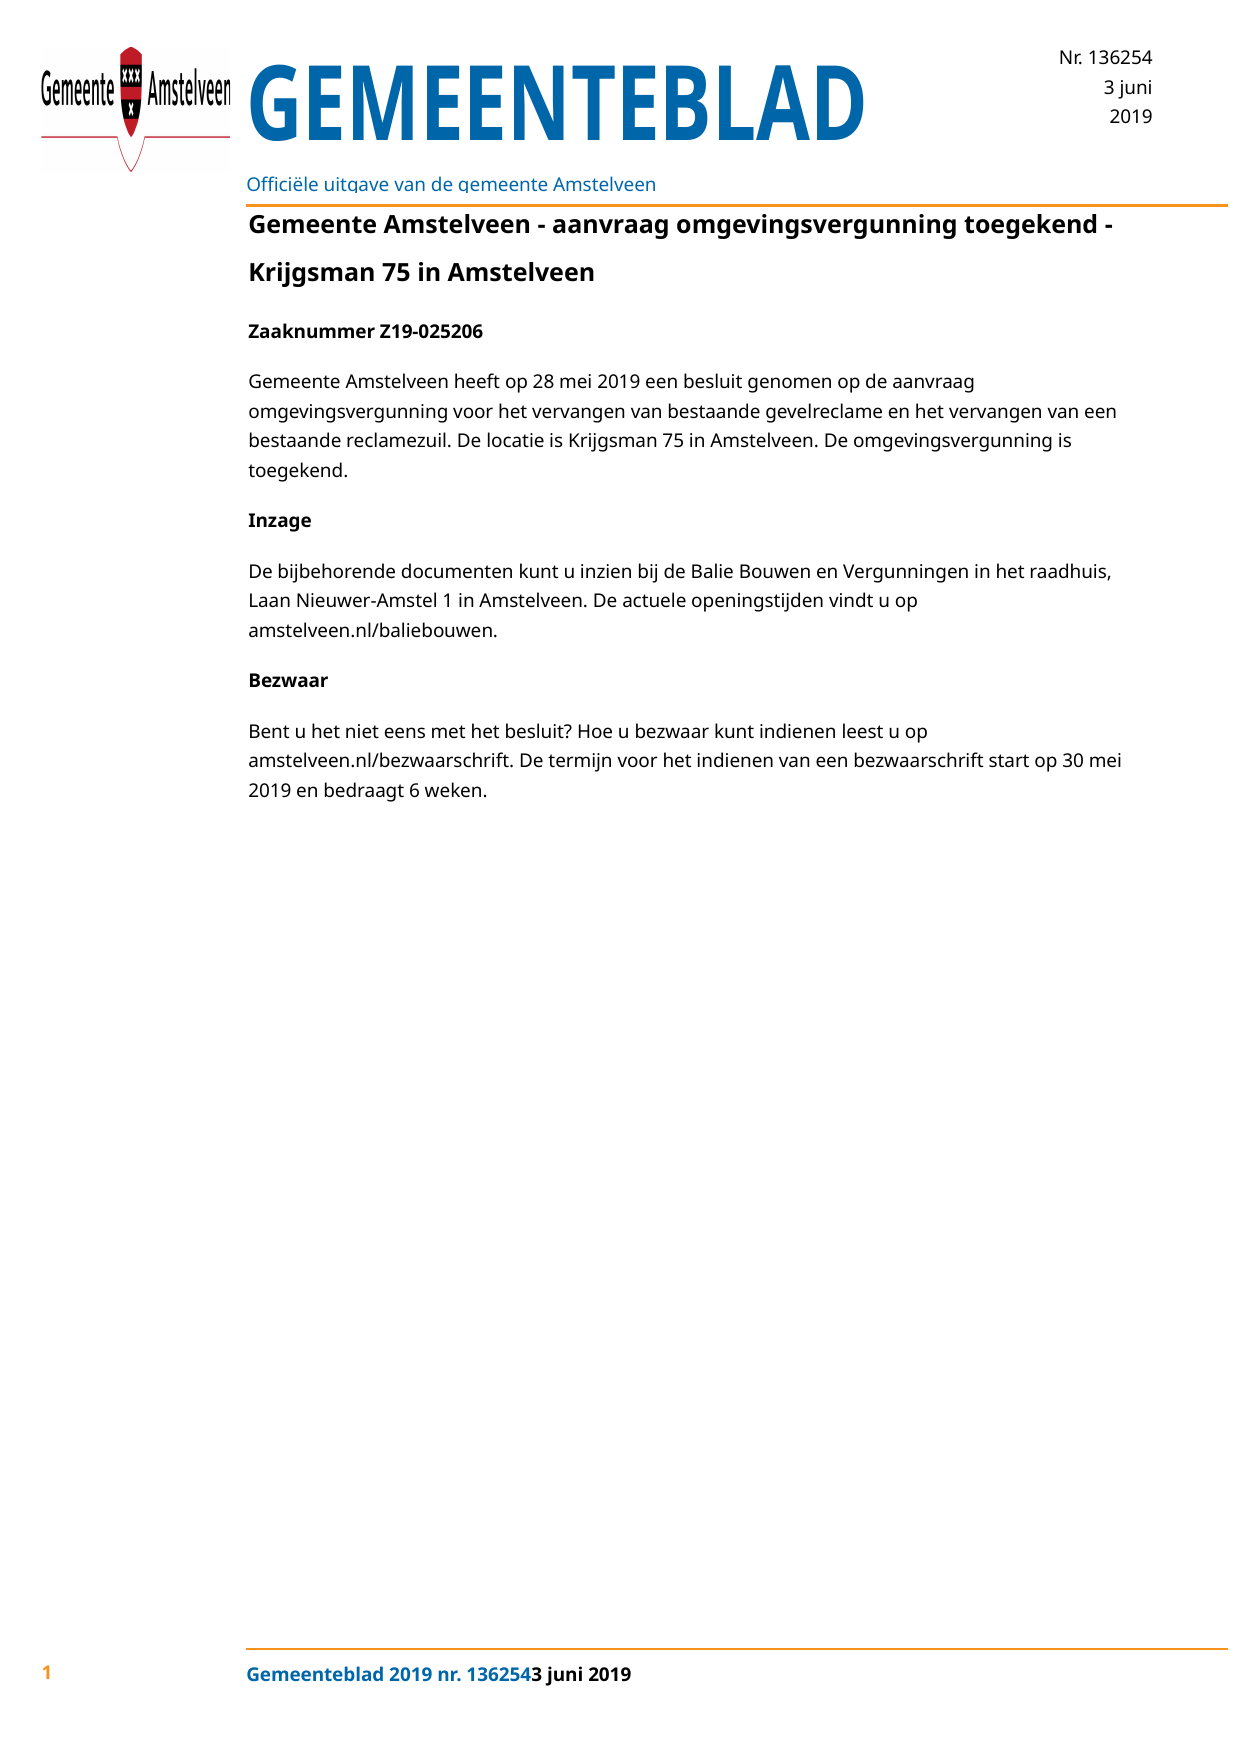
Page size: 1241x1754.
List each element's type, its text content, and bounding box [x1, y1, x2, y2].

text Gemeente Amstelveen heeft op 28 mei 2019 een besluit genomen op de aanvraag omgevingsvergunning voor het vervangen van bestaande gevelreclame en het vervangen van een bestaande reclamezuil. De locatie is Krijgsman 75 in Amstelveen. De omgevingsvergunning is toegekend. [248, 368, 1152, 483]
text Zaaknummer Z19-025206 [248, 318, 1152, 344]
text De bijbehorende documenten kunt u inzien bij de Balie Bouwen en Vergunningen in het raadhuis, Laan Nieuwer-Amstel 1 in Amstelveen. De actuele openingstijden vindt u op amstelveen.nl/baliebouwen. [248, 558, 1152, 643]
text Inzage [248, 507, 1152, 533]
text Bezwaar [248, 667, 1152, 693]
text Bent u het niet eens met het besluit? Hoe u bezwaar kunt indienen leest u op amstelveen.nl/bezwaarschrift. De termijn voor het indienen van een bezwaarschrift start op 30 mei 2019 en bedraagt 6 weken. [248, 718, 1152, 803]
text Gemeente Amstelveen - aanvraag omgevingsvergunning toegekend - Krijgsman 75 in Amstelveen [248, 207, 1152, 288]
picture [41, 47, 231, 172]
